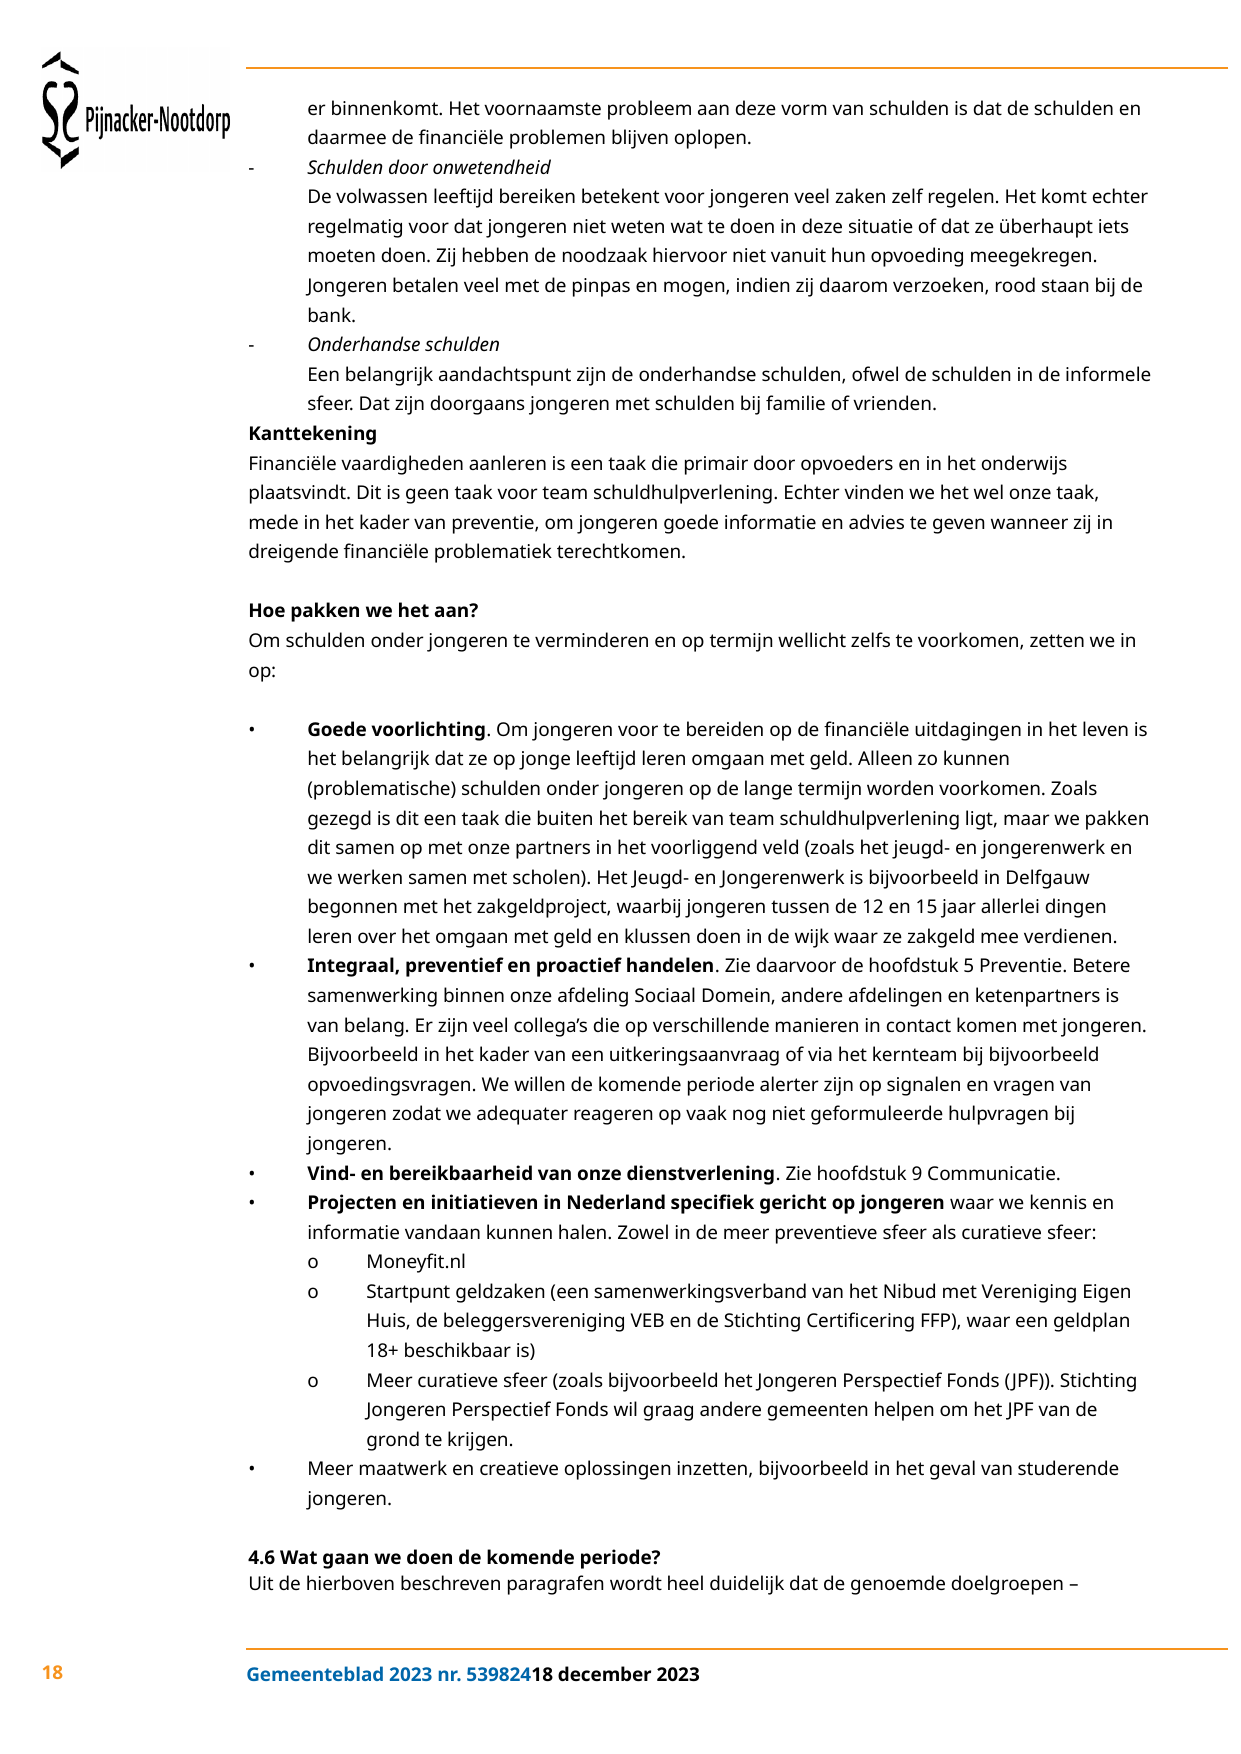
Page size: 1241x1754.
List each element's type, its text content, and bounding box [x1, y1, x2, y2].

picture [41, 47, 231, 172]
text Kanttekening [248, 420, 1152, 446]
list Vind- en bereikbaarheid van onze dienstverlening. Zie hoofdstuk 9 Communicatie. [248, 1160, 1152, 1186]
list Schulden door onwetendheid [248, 154, 1152, 180]
text Hoe pakken we het aan? [248, 598, 1152, 623]
list Onderhandse schulden [248, 331, 1152, 357]
list Moneyfit.nl [307, 1248, 1152, 1274]
list De volwassen leeftijd bereiken betekent voor jongeren veel zaken zelf regelen. Het komt echter regelmatig voor dat jongeren niet weten wat te doen in deze situatie of dat ze überhaupt iets moeten doen. Zij hebben de noodzaak hiervoor niet vanuit hun opvoeding meegekregen. Jongeren betalen veel met de pinpas en mogen, indien zij daarom verzoeken, rood staan bij de bank. [248, 183, 1152, 328]
text Uit de hierboven beschreven paragrafen wordt heel duidelijk dat de genoemde doelgroepen – [248, 1570, 1152, 1596]
list Startpunt geldzaken (een samenwerkingsverband van het Nibud met Vereniging Eigen Huis, de beleggersvereniging VEB en de Stichting Certificering FFP), waar een geldplan 18+ beschikbaar is) [307, 1278, 1152, 1363]
list Integraal, preventief en proactief handelen. Zie daarvoor de hoofdstuk 5 Preventie. Betere samenwerking binnen onze afdeling Sociaal Domein, andere afdelingen en ketenpartners is van belang. Er zijn veel collega’s die op verschillende manieren in contact komen met jongeren. Bijvoorbeeld in het kader van een uitkeringsaanvraag of via het kernteam bij bijvoorbeeld opvoedingsvragen. We willen de komende periode alerter zijn op signalen en vragen van jongeren zodat we adequater reageren op vaak nog niet geformuleerde hulpvragen bij jongeren. [248, 953, 1152, 1156]
list Meer maatwerk en creatieve oplossingen inzetten, bijvoorbeeld in het geval van studerende jongeren. [248, 1456, 1152, 1511]
list Goede voorlichting. Om jongeren voor te bereiden op de financiële uitdagingen in het leven is het belangrijk dat ze op jonge leeftijd leren omgaan met geld. Alleen zo kunnen (problematische) schulden onder jongeren op de lange termijn worden voorkomen. Zoals gezegd is dit een taak die buiten het bereik van team schuldhulpverlening ligt, maar we pakken dit samen op met onze partners in het voorliggend veld (zoals het jeugd- en jongerenwerk en we werken samen met scholen). Het Jeugd- en Jongerenwerk is bijvoorbeeld in Delfgauw begonnen met het zakgeldproject, waarbij jongeren tussen de 12 en 15 jaar allerlei dingen leren over het omgaan met geld en klussen doen in de wijk waar ze zakgeld mee verdienen. [248, 716, 1152, 949]
list Projecten en initiatieven in Nederland specifiek gericht op jongeren waar we kennis en informatie vandaan kunnen halen. Zowel in de meer preventieve sfeer als curatieve sfeer: [248, 1189, 1152, 1245]
list Meer curatieve sfeer (zoals bijvoorbeeld het Jongeren Perspectief Fonds (JPF)). Stichting Jongeren Perspectief Fonds wil graag andere gemeenten helpen om het JPF van de grond te krijgen. [307, 1367, 1152, 1452]
text Financiële vaardigheden aanleren is een taak die primair door opvoeders en in het onderwijs plaatsvindt. Dit is geen taak voor team schuldhulpverlening. Echter vinden we het wel onze taak, mede in het kader van preventie, om jongeren goede informatie en advies te geven wanneer zij in dreigende financiële problematiek terechtkomen. [248, 450, 1152, 564]
text Om schulden onder jongeren te verminderen en op termijn wellicht zelfs te voorkomen, zetten we in op: [248, 627, 1152, 683]
list er binnenkomt. Het voornaamste probleem aan deze vorm van schulden is dat de schulden en daarmee de financiële problemen blijven oplopen. [248, 95, 1152, 150]
text 4.6 Wat gaan we doen de komende periode? [248, 1544, 1152, 1570]
list Een belangrijk aandachtspunt zijn de onderhandse schulden, ofwel de schulden in de informele sfeer. Dat zijn doorgaans jongeren met schulden bij familie of vrienden. [248, 361, 1152, 416]
